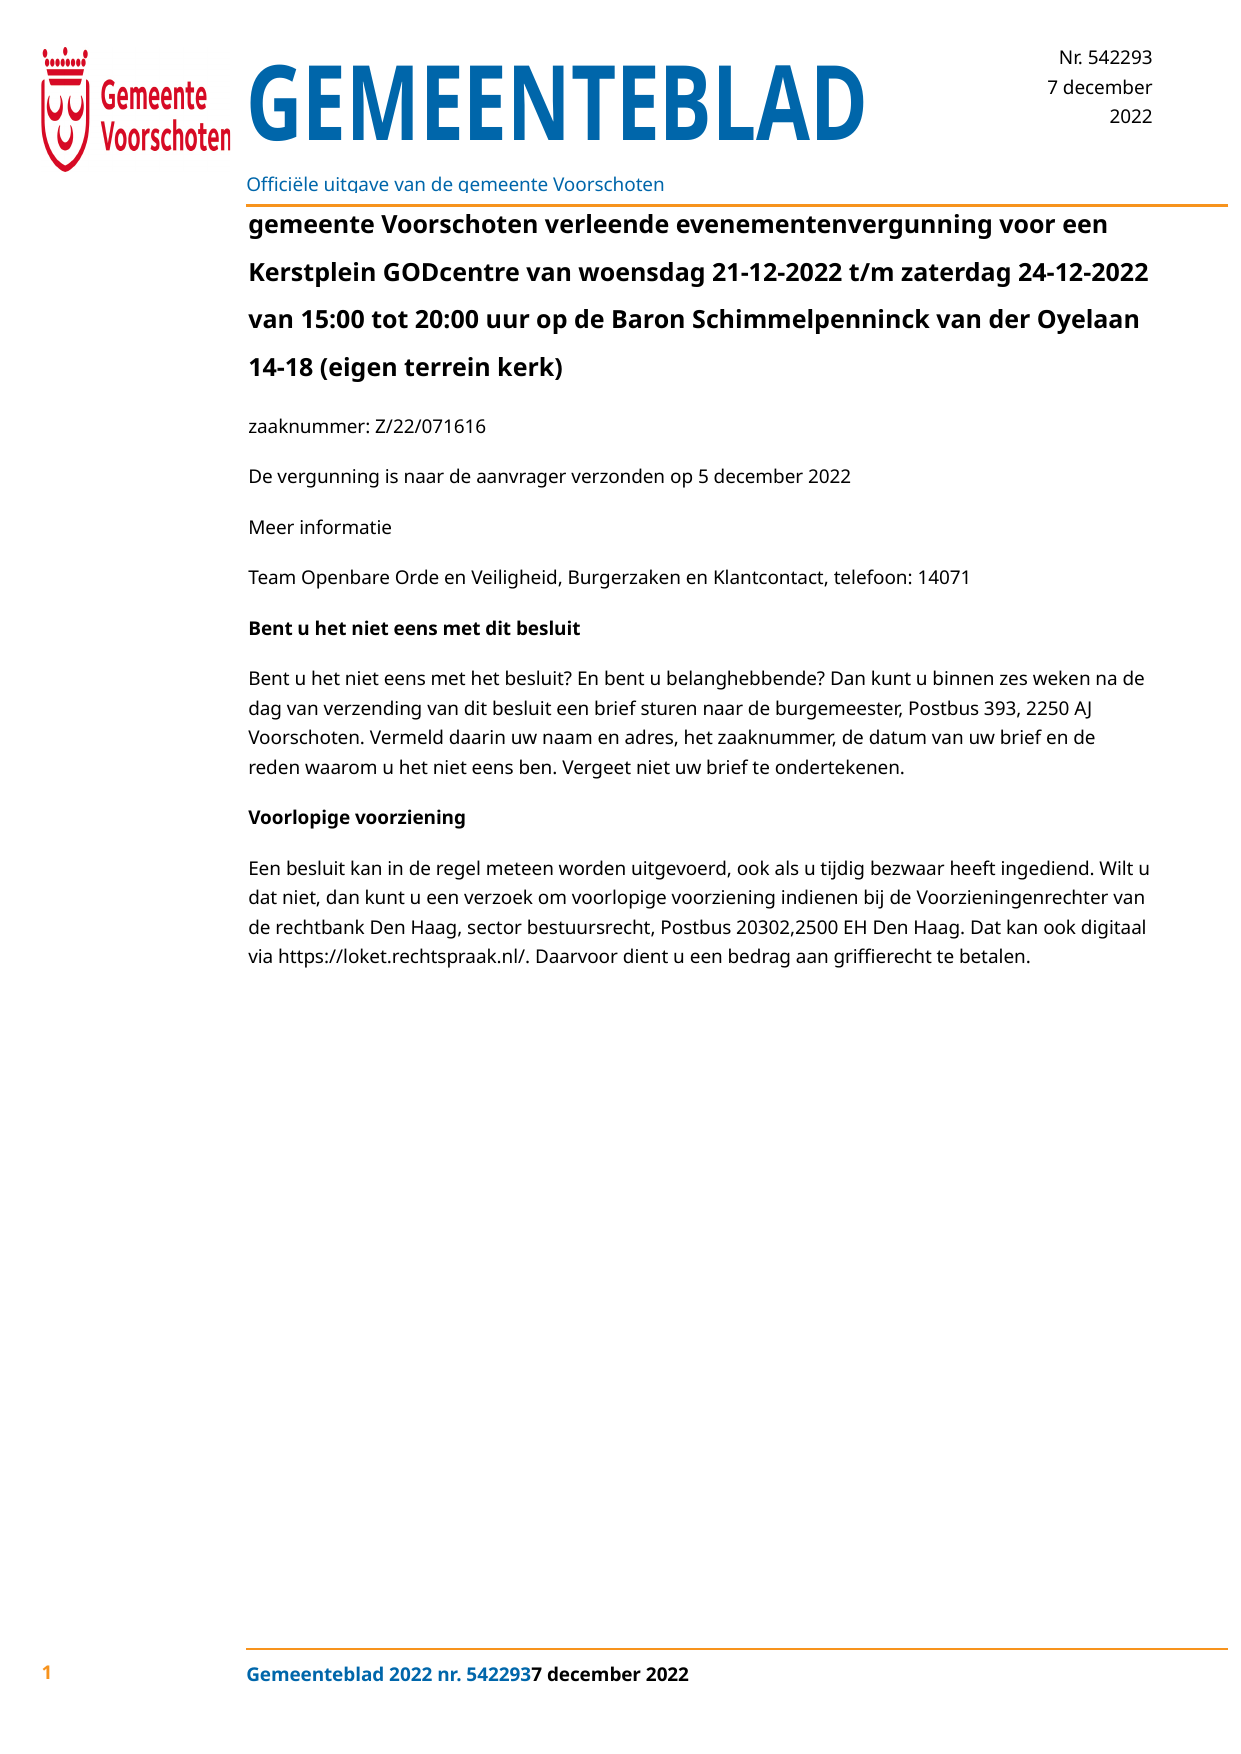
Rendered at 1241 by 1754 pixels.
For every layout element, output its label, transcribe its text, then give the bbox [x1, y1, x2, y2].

text Voorlopige voorziening [248, 804, 1152, 830]
text gemeente Voorschoten verleende evenementenvergunning voor een Kerstplein GODcentre van woensdag 21-12-2022 t/m zaterdag 24-12-2022 van 15:00 tot 20:00 uur op de Baron Schimmelpenninck van der Oyelaan 14-18 (eigen terrein kerk) [248, 207, 1152, 384]
text Team Openbare Orde en Veiligheid, Burgerzaken en Klantcontact, telefoon: 14071 [248, 564, 1152, 590]
text Een besluit kan in de regel meteen worden uitgevoerd, ook als u tijdig bezwaar heeft ingediend. Wilt u dat niet, dan kunt u een verzoek om voorlopige voorziening indienen bij de Voorzieningenrechter van de rechtbank Den Haag, sector bestuursrecht, Postbus 20302,2500 EH Den Haag. Dat kan ook digitaal via https://loket.rechtspraak.nl/. Daarvoor dient u een bedrag aan griffierecht te betalen. [248, 855, 1152, 969]
text Bent u het niet eens met dit besluit [248, 615, 1152, 641]
text Bent u het niet eens met het besluit? En bent u belanghebbende? Dan kunt u binnen zes weken na de dag van verzending van dit besluit een brief sturen naar de burgemeester, Postbus 393, 2250 AJ Voorschoten. Vermeld daarin uw naam en adres, het zaaknummer, de datum van uw brief en de reden waarom u het niet eens ben. Vergeet niet uw brief te ondertekenen. [248, 665, 1152, 780]
text zaaknummer: Z/22/071616 [248, 413, 1152, 439]
picture [41, 47, 231, 172]
text De vergunning is naar de aanvrager verzonden op 5 december 2022 [248, 463, 1152, 489]
text Meer informatie [248, 514, 1152, 540]
